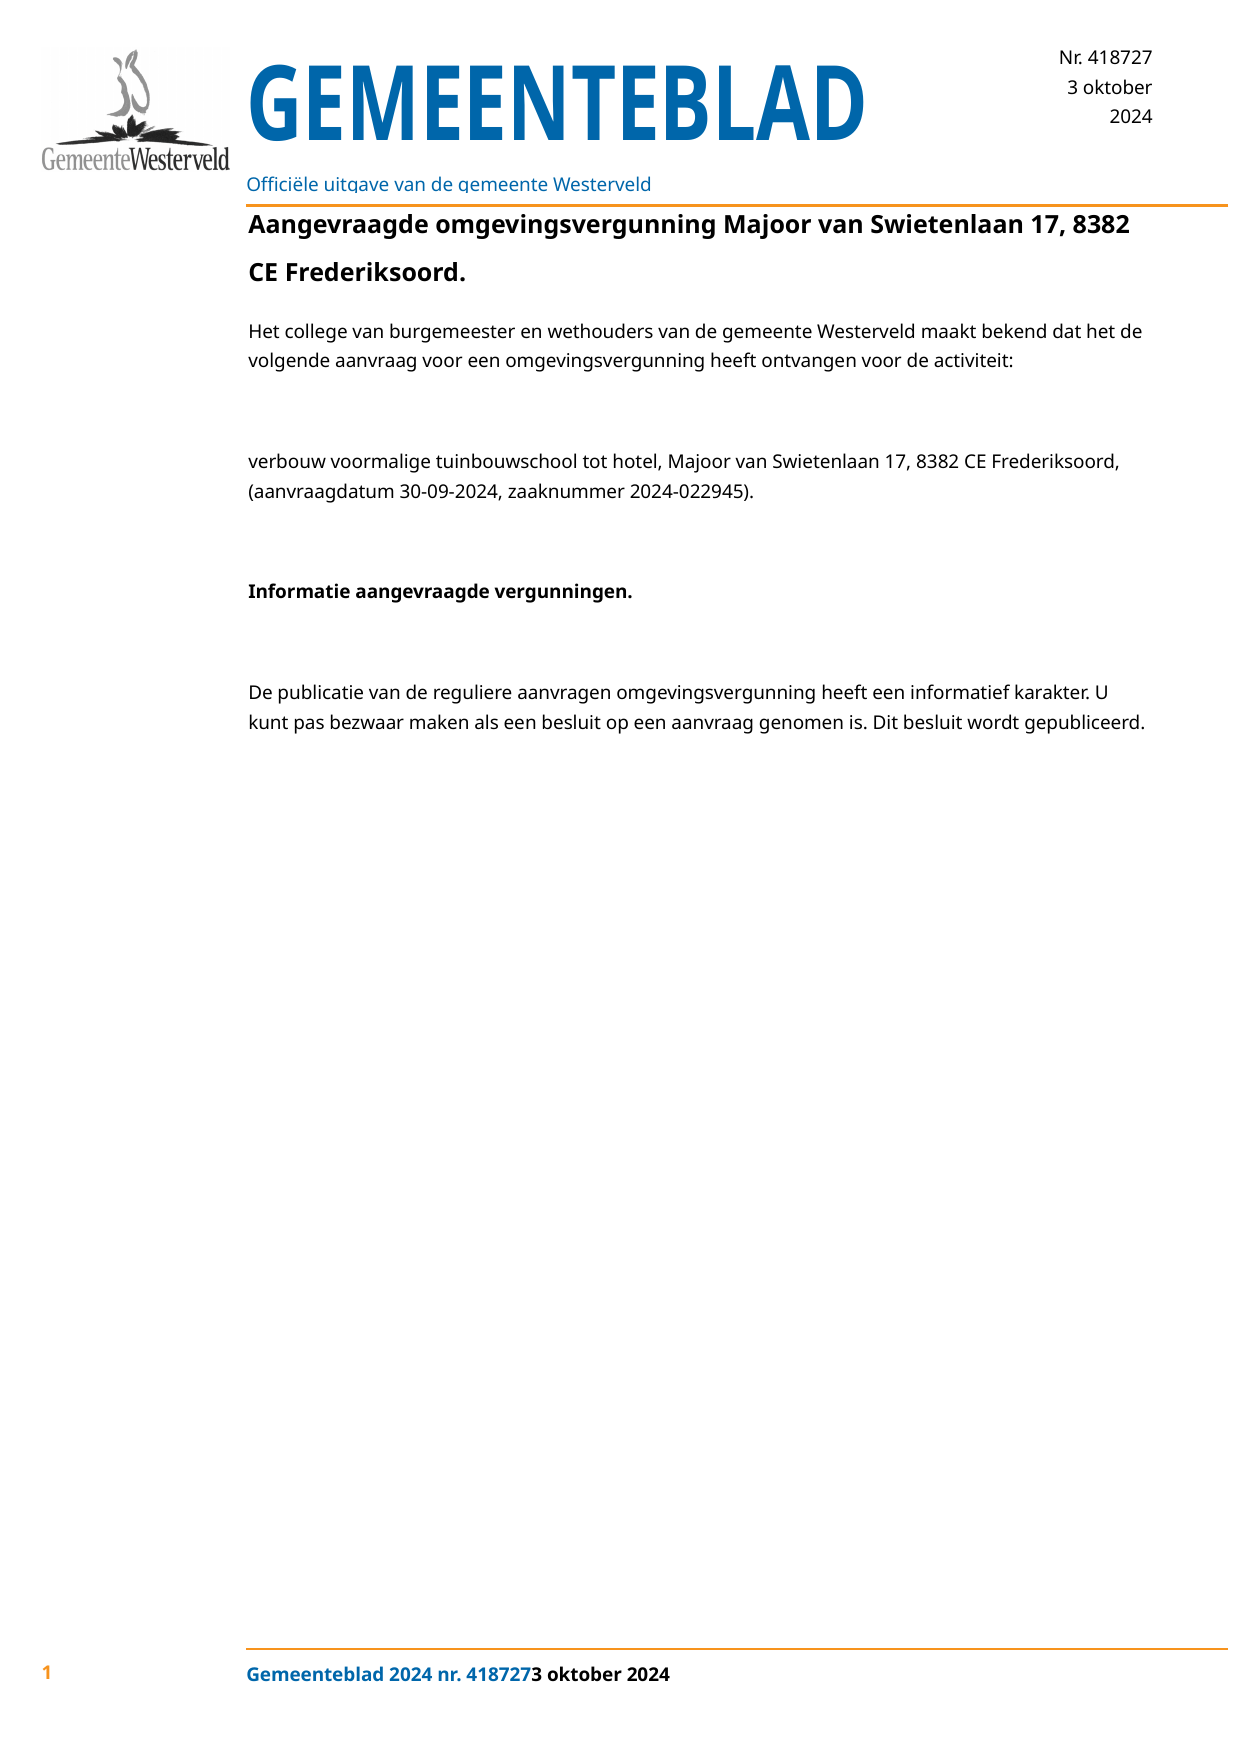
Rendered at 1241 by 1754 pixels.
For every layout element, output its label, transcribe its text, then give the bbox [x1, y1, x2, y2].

text verbouw voormalige tuinbouwschool tot hotel, Majoor van Swietenlaan 17, 8382 CE Frederiksoord, (aanvraagdatum 30-09-2024, zaaknummer 2024-022945). [248, 448, 1152, 504]
text Het college van burgemeester en wethouders van de gemeente Westerveld maakt bekend dat het de volgende aanvraag voor een omgevingsvergunning heeft ontvangen voor de activiteit: [248, 318, 1152, 373]
text De publicatie van de reguliere aanvragen omgevingsvergunning heeft een informatief karakter. U kunt pas bezwaar maken als een besluit op een aanvraag genomen is. Dit besluit wordt gepubliceerd. [248, 679, 1152, 735]
text Aangevraagde omgevingsvergunning Majoor van Swietenlaan 17, 8382 CE Frederiksoord. [248, 207, 1152, 288]
picture [41, 47, 231, 172]
text Informatie aangevraagde vergunningen. [248, 579, 1152, 604]
